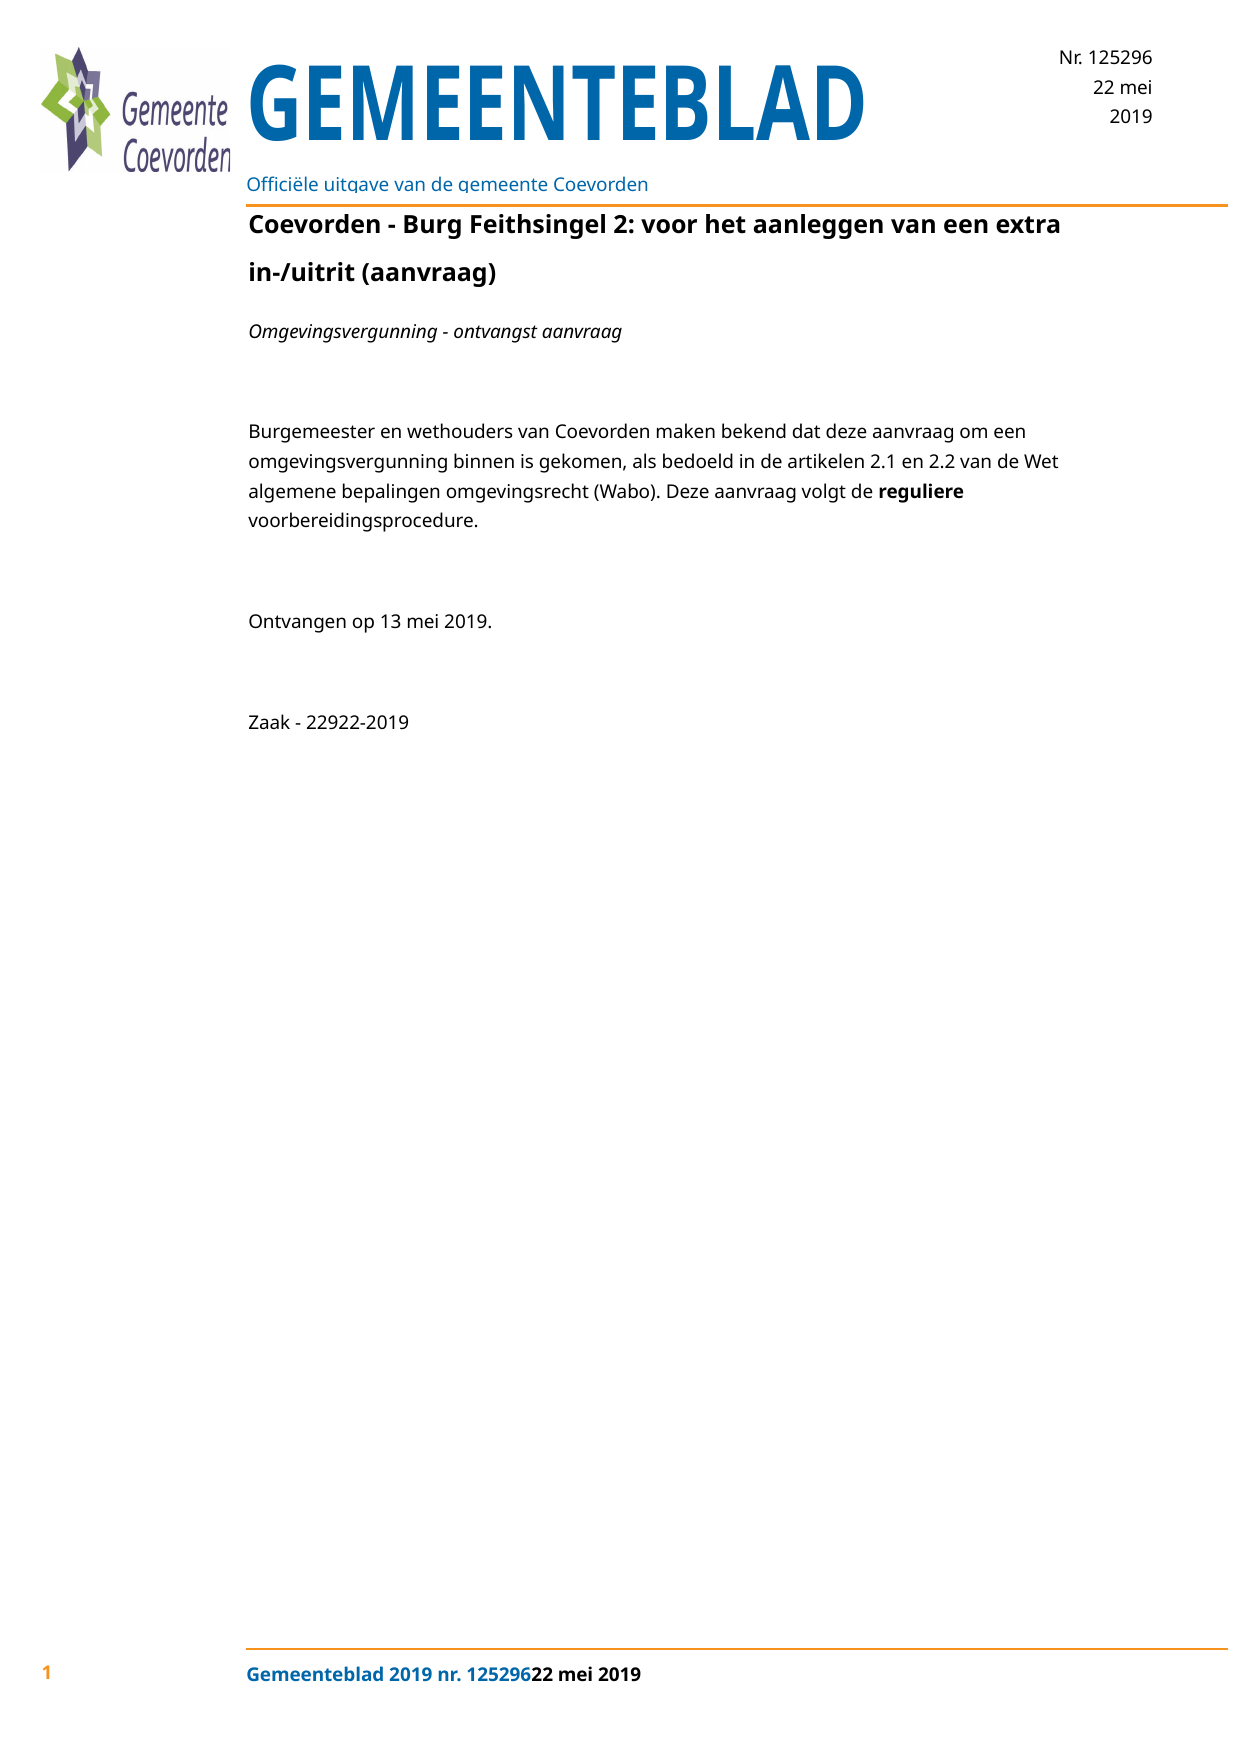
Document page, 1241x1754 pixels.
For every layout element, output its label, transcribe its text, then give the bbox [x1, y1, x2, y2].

text Burgemeester en wethouders van Coevorden maken bekend dat deze aanvraag om een omgevingsvergunning binnen is gekomen, als bedoeld in de artikelen 2.1 en 2.2 van de Wet algemene bepalingen omgevingsrecht (Wabo). Deze aanvraag volgt de reguliere voorbereidingsprocedure. [248, 419, 1152, 533]
picture [41, 47, 231, 172]
text Zaak - 22922-2019 [248, 709, 1152, 735]
text Ontvangen op 13 mei 2019. [248, 608, 1152, 634]
text Coevorden - Burg Feithsingel 2: voor het aanleggen van een extra in-/uitrit (aanvraag) [248, 207, 1152, 288]
text Omgevingsvergunning - ontvangst aanvraag [248, 318, 1152, 344]
